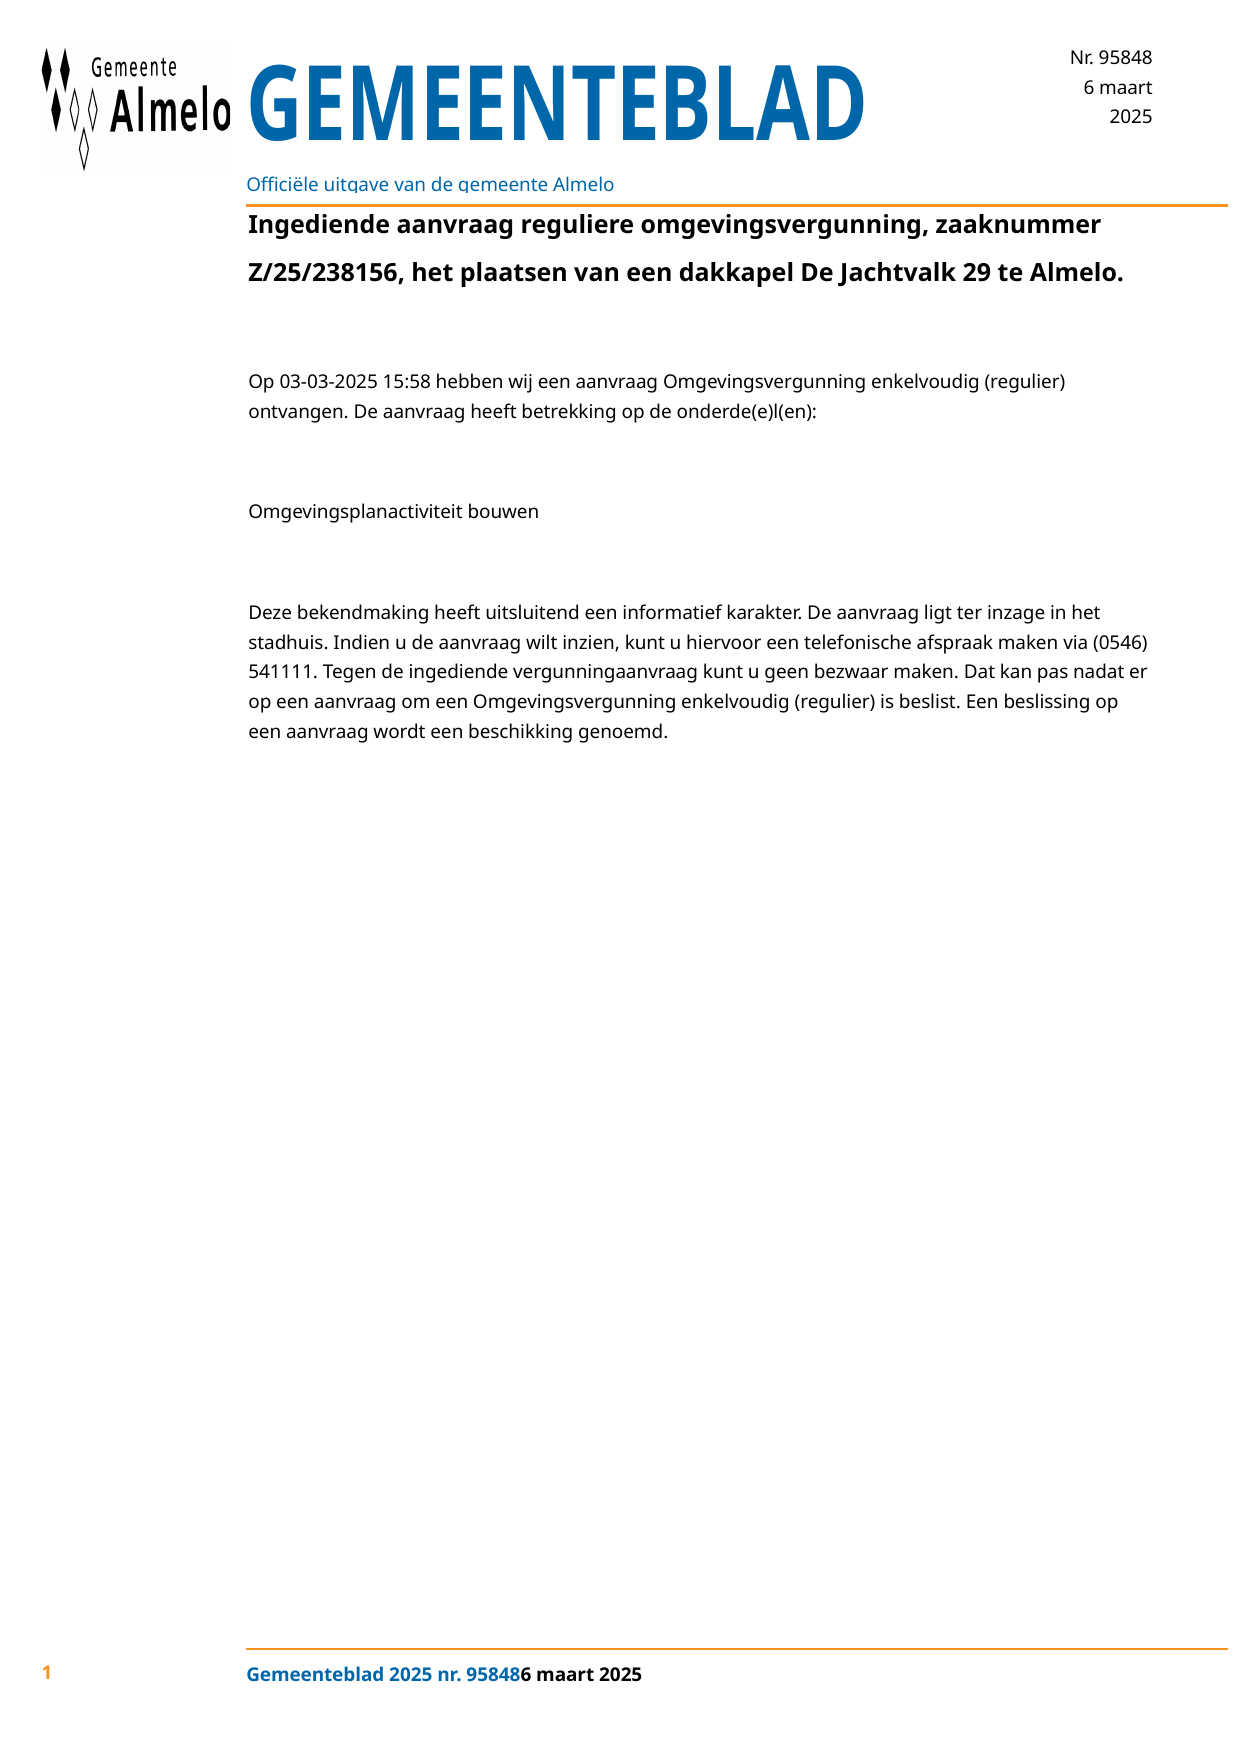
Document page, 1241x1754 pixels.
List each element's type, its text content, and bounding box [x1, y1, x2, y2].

text Omgevingsplanactiviteit bouwen [248, 499, 1152, 524]
text Ingediende aanvraag reguliere omgevingsvergunning, zaaknummer Z/25/238156, het plaatsen van een dakkapel De Jachtvalk 29 te Almelo. [248, 207, 1152, 288]
text Op 03-03-2025 15:58 hebben wij een aanvraag Omgevingsvergunning enkelvoudig (regulier) ontvangen. De aanvraag heeft betrekking op de onderde(e)l(en): [248, 368, 1152, 424]
text Deze bekendmaking heeft uitsluitend een informatief karakter. De aanvraag ligt ter inzage in het stadhuis. Indien u de aanvraag wilt inzien, kunt u hiervoor een telefonische afspraak maken via (0546) 541111. Tegen de ingediende vergunningaanvraag kunt u geen bezwaar maken. Dat kan pas nadat er op een aanvraag om een Omgevingsvergunning enkelvoudig (regulier) is beslist. Een beslissing op een aanvraag wordt een beschikking genoemd. [248, 599, 1152, 744]
picture [41, 47, 231, 172]
